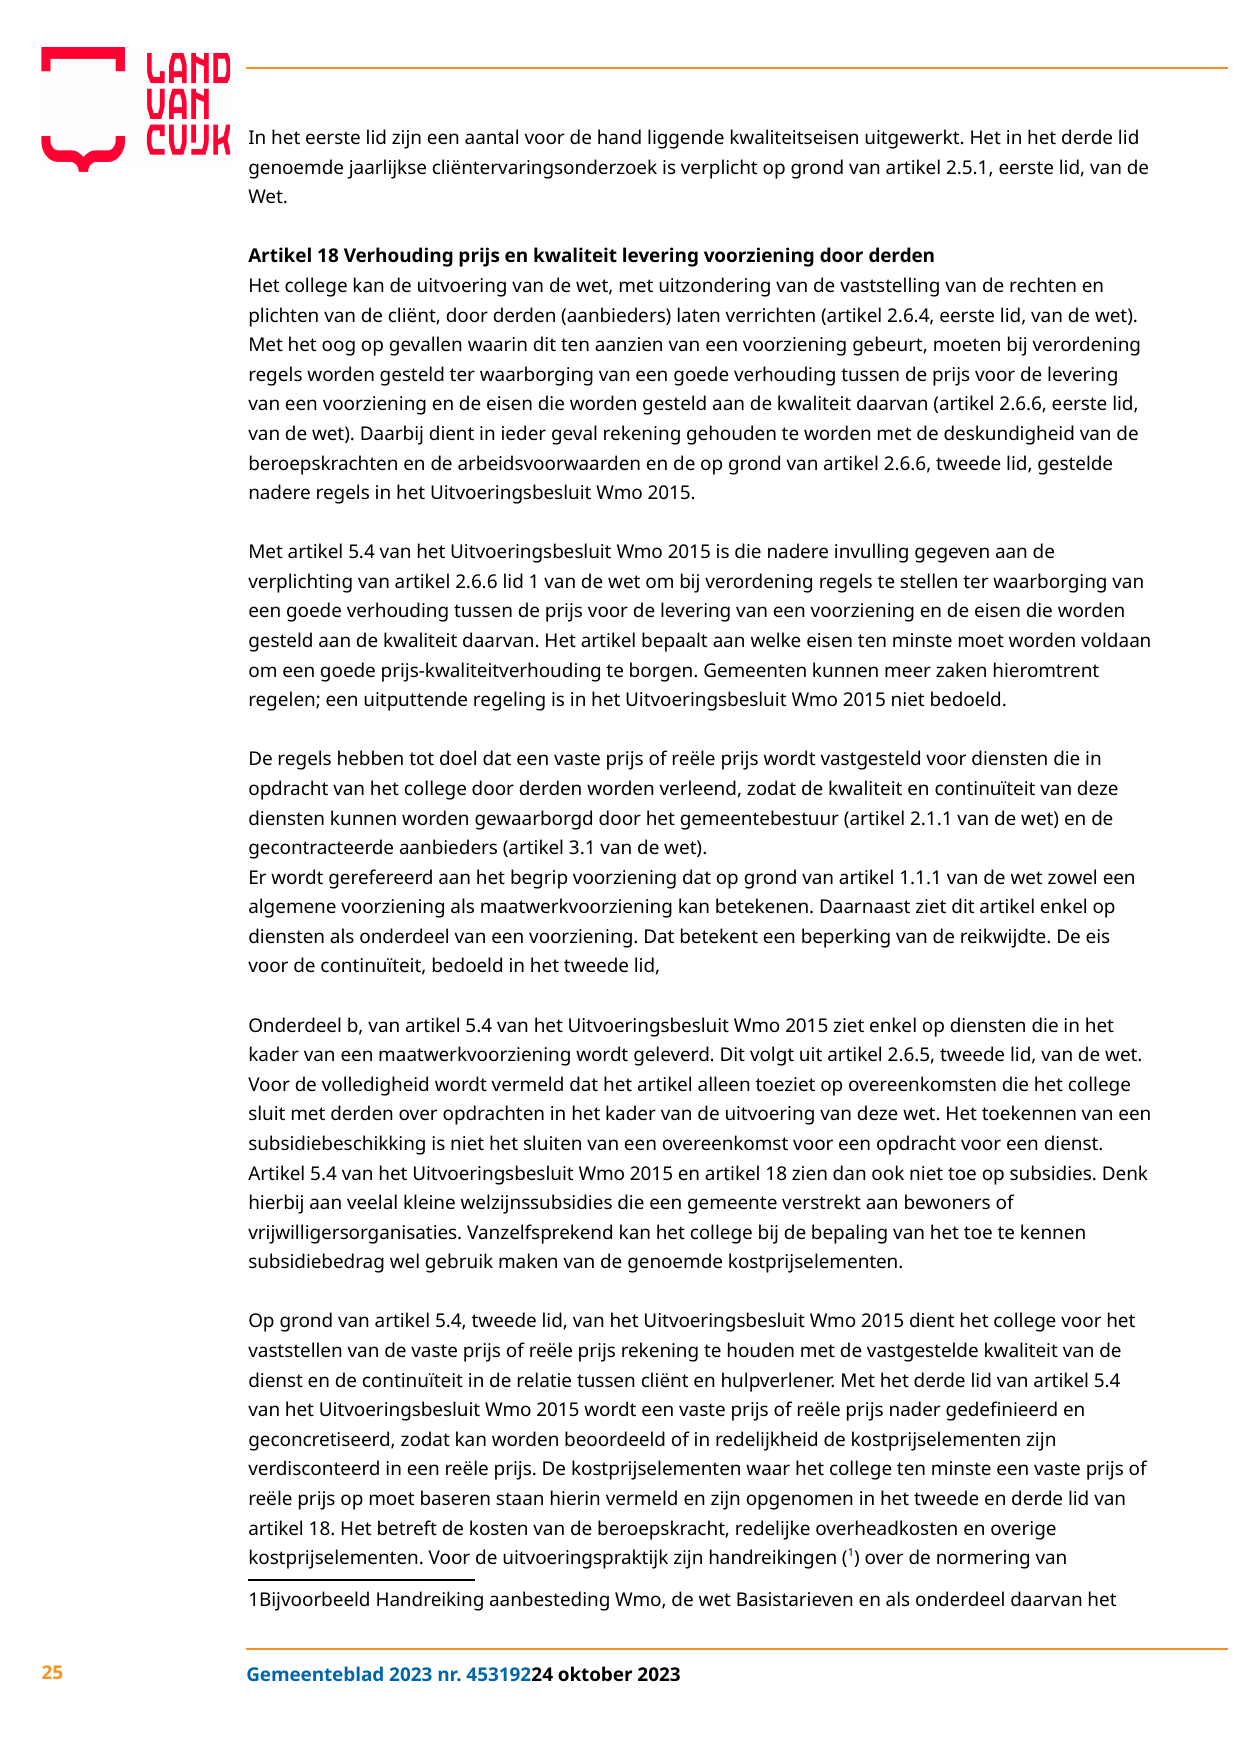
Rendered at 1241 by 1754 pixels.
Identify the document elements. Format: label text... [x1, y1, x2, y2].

text Er wordt gerefereerd aan het begrip voorziening dat op grond van artikel 1.1.1 van de wet zowel een algemene voorziening als maatwerkvoorziening kan betekenen. Daarnaast ziet dit artikel enkel op diensten als onderdeel van een voorziening. Dat betekent een beperking van de reikwijdte. De eis voor de continuïteit, bedoeld in het tweede lid, [248, 864, 1152, 978]
text Bijvoorbeeld Handreiking aanbesteding Wmo, de wet Basistarieven en als onderdeel daarvan het [248, 1586, 1152, 1612]
text In het eerste lid zijn een aantal voor de hand liggende kwaliteitseisen uitgewerkt. Het in het derde lid genoemde jaarlijkse cliëntervaringsonderzoek is verplicht op grond van artikel 2.5.1, eerste lid, van de Wet. [248, 124, 1152, 209]
text Met artikel 5.4 van het Uitvoeringsbesluit Wmo 2015 is die nadere invulling gegeven aan de verplichting van artikel 2.6.6 lid 1 van de wet om bij verordening regels te stellen ter waarborging van een goede verhouding tussen de prijs voor de levering van een voorziening en de eisen die worden gesteld aan de kwaliteit daarvan. Het artikel bepaalt aan welke eisen ten minste moet worden voldaan om een goede prijs-kwaliteitverhouding te borgen. Gemeenten kunnen meer zaken hieromtrent regelen; een uitputtende regeling is in het Uitvoeringsbesluit Wmo 2015 niet bedoeld. [248, 538, 1152, 712]
text Het college kan de uitvoering van de wet, met uitzondering van de vaststelling van de rechten en plichten van de cliënt, door derden (aanbieders) laten verrichten (artikel 2.6.4, eerste lid, van de wet). Met het oog op gevallen waarin dit ten aanzien van een voorziening gebeurt, moeten bij verordening regels worden gesteld ter waarborging van een goede verhouding tussen de prijs voor de levering van een voorziening en de eisen die worden gesteld aan de kwaliteit daarvan (artikel 2.6.6, eerste lid, van de wet). Daarbij dient in ieder geval rekening gehouden te worden met de deskundigheid van de beroepskrachten en de arbeidsvoorwaarden en de op grond van artikel 2.6.6, tweede lid, gestelde nadere regels in het Uitvoeringsbesluit Wmo 2015. [248, 272, 1152, 505]
text Onderdeel b, van artikel 5.4 van het Uitvoeringsbesluit Wmo 2015 ziet enkel op diensten die in het kader van een maatwerkvoorziening wordt geleverd. Dit volgt uit artikel 2.6.5, tweede lid, van de wet. Voor de volledigheid wordt vermeld dat het artikel alleen toeziet op overeenkomsten die het college sluit met derden over opdrachten in het kader van de uitvoering van deze wet. Het toekennen van een subsidiebeschikking is niet het sluiten van een overeenkomst voor een opdracht voor een dienst. Artikel 5.4 van het Uitvoeringsbesluit Wmo 2015 en artikel 18 zien dan ook niet toe op subsidies. Denk hierbij aan veelal kleine welzijnssubsidies die een gemeente verstrekt aan bewoners of vrijwilligersorganisaties. Vanzelfsprekend kan het college bij de bepaling van het toe te kennen subsidiebedrag wel gebruik maken van de genoemde kostprijselementen. [248, 1012, 1152, 1274]
text De regels hebben tot doel dat een vaste prijs of reële prijs wordt vastgesteld voor diensten die in opdracht van het college door derden worden verleend, zodat de kwaliteit en continuïteit van deze diensten kunnen worden gewaarborgd door het gemeentebestuur (artikel 2.1.1 van de wet) en de gecontracteerde aanbieders (artikel 3.1 van de wet). [248, 746, 1152, 860]
text Op grond van artikel 5.4, tweede lid, van het Uitvoeringsbesluit Wmo 2015 dient het college voor het vaststellen van de vaste prijs of reële prijs rekening te houden met de vastgestelde kwaliteit van de dienst en de continuïteit in de relatie tussen cliënt en hulpverlener. Met het derde lid van artikel 5.4 van het Uitvoeringsbesluit Wmo 2015 wordt een vaste prijs of reële prijs nader gedefinieerd en geconcretiseerd, zodat kan worden beoordeeld of in redelijkheid de kostprijselementen zijn verdisconteerd in een reële prijs. De kostprijselementen waar het college ten minste een vaste prijs of reële prijs op moet baseren staan hierin vermeld en zijn opgenomen in het tweede en derde lid van artikel 18. Het betreft de kosten van de beroepskracht, redelijke overheadkosten en overige kostprijselementen. Voor de uitvoeringspraktijk zijn handreikingen () over de normering van [248, 1308, 1152, 1570]
picture [41, 47, 231, 172]
text Artikel 18 Verhouding prijs en kwaliteit levering voorziening door derden [248, 243, 1152, 268]
